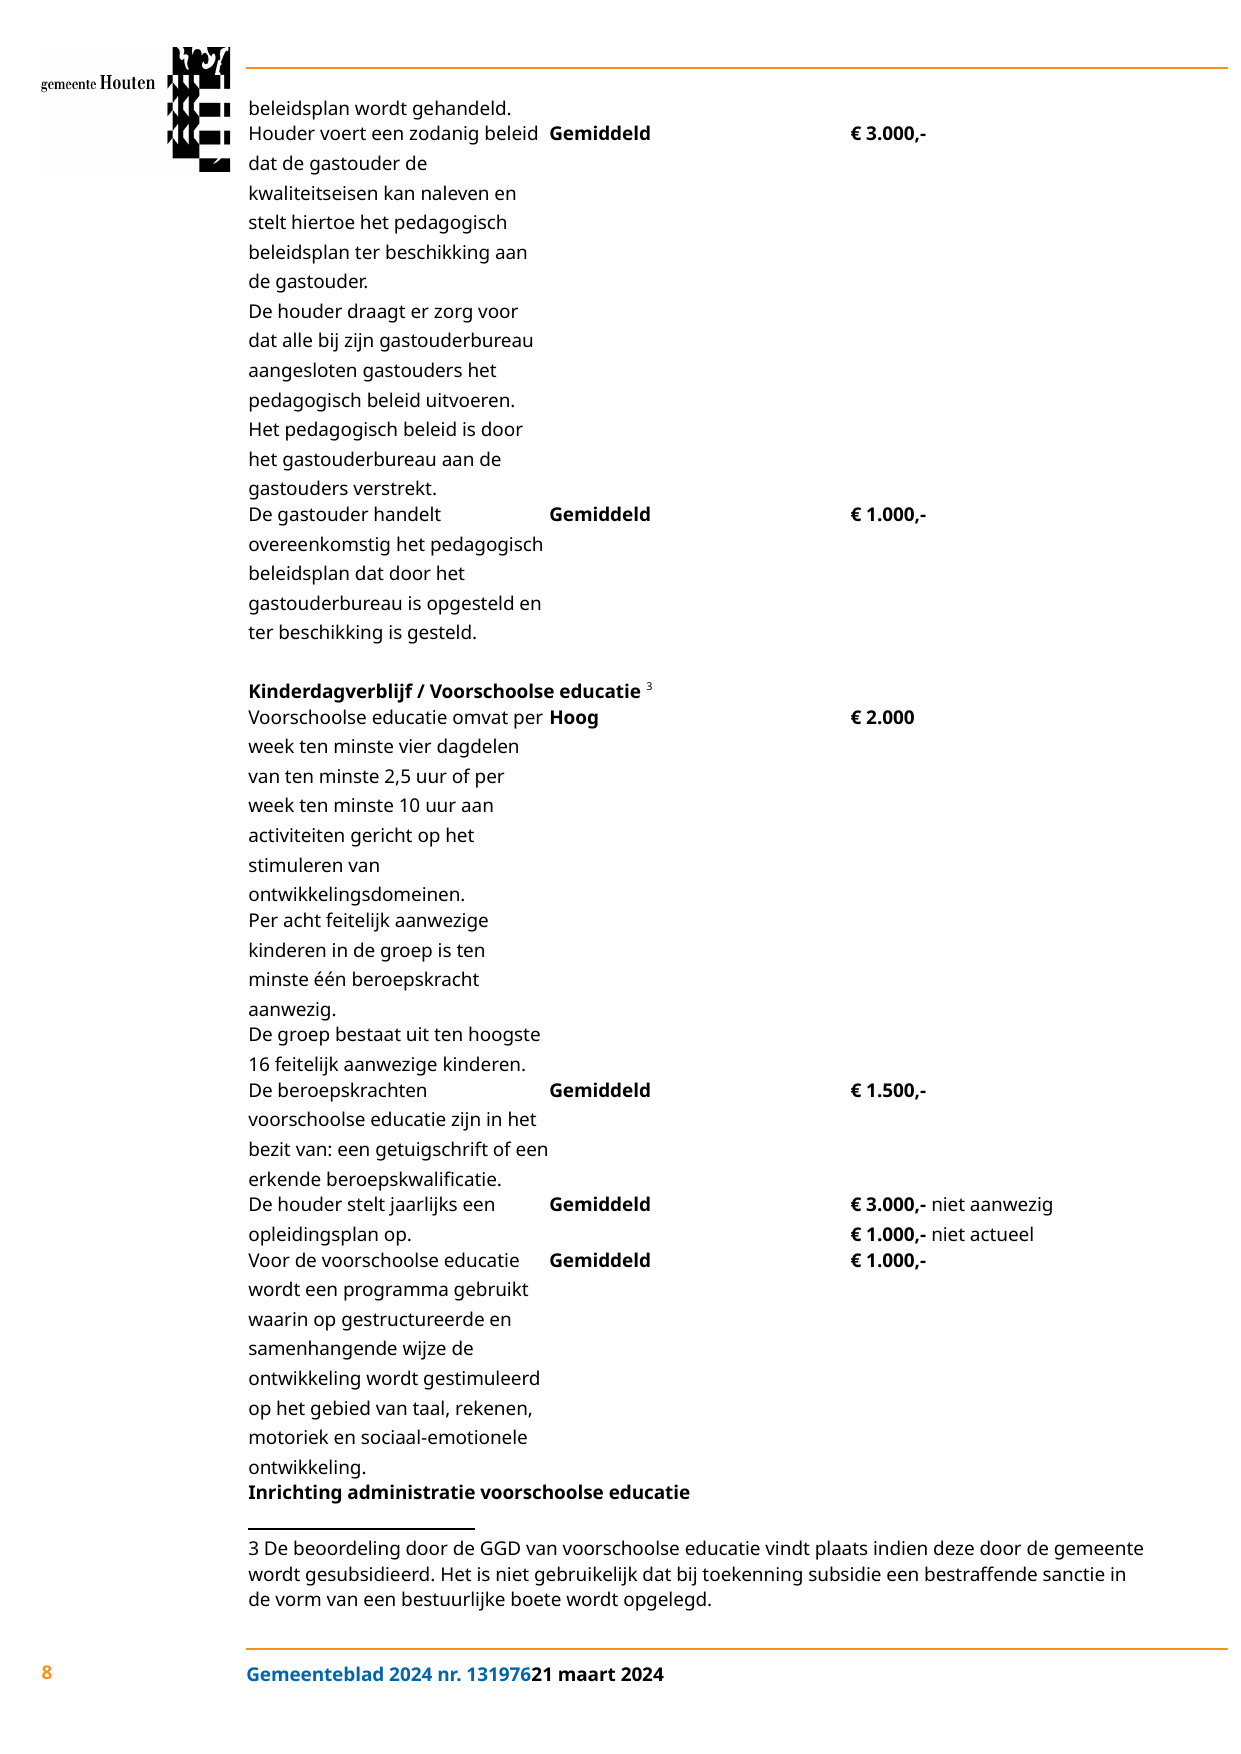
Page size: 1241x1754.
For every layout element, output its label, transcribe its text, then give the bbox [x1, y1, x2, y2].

table_cell De groep bestaat uit ten hoogste 16 feitelijk aanwezige kinderen. [248, 1022, 549, 1077]
table_cell Gemiddeld [549, 121, 850, 501]
table_cell € 3.000,- niet aanwezig € 1.000,- niet actueel [850, 1191, 1152, 1247]
table_cell De gastouder handelt overeenkomstig het pedagogisch beleidsplan dat door het gastouderbureau is opgesteld en ter beschikking is gesteld. [248, 501, 549, 645]
picture [41, 47, 231, 172]
table_cell Per acht feitelijk aanwezige kinderen in de groep is ten minste één beroepskracht aanwezig. [248, 907, 549, 1022]
table_cell Inrichting administratie voorschoolse educatie [248, 1480, 1152, 1505]
table_cell beleidsplan wordt gehandeld. [248, 95, 549, 121]
table_cell De houder stelt jaarlijks een opleidingsplan op. [248, 1191, 549, 1247]
table_cell De beroepskrachten voorschoolse educatie zijn in het bezit van: een getuigschrift of een erkende beroepskwalificatie. [248, 1077, 549, 1191]
table_cell € 3.000,- [850, 121, 1152, 501]
table_cell Gemiddeld [549, 1077, 850, 1191]
table_cell Houder voert een zodanig beleid dat de gastouder de kwaliteitseisen kan naleven en stelt hiertoe het pedagogisch beleidsplan ter beschikking aan de gastouder. De houder draagt er zorg voor dat alle bij zijn gastouderbureau aangesloten gastouders het pedagogisch beleid uitvoeren. Het pedagogisch beleid is door het gastouderbureau aan de gastouders verstrekt. [248, 121, 549, 501]
table_cell Gemiddeld [549, 1247, 850, 1479]
table_cell Gemiddeld [549, 501, 850, 645]
table_cell [850, 95, 1152, 121]
table_cell Hoog [549, 704, 850, 1077]
table_cell € 2.000 [850, 704, 1152, 1077]
table_cell € 1.500,- [850, 1077, 1152, 1191]
table_cell € 1.000,- [850, 1247, 1152, 1479]
table_header Kinderdagverblijf / Voorschoolse educatie [248, 678, 1152, 704]
table_cell Gemiddeld [549, 1191, 850, 1247]
table_cell Voorschoolse educatie omvat per week ten minste vier dagdelen van ten minste 2,5 uur of per week ten minste 10 uur aan activiteiten gericht op het stimuleren van ontwikkelingsdomeinen. [248, 704, 549, 907]
table_cell Voor de voorschoolse educatie wordt een programma gebruikt waarin op gestructureerde en samenhangende wijze de ontwikkeling wordt gestimuleerd op het gebied van taal, rekenen, motoriek en sociaal-emotionele ontwikkeling. [248, 1247, 549, 1479]
table_cell [549, 95, 850, 121]
table_cell € 1.000,- [850, 501, 1152, 645]
